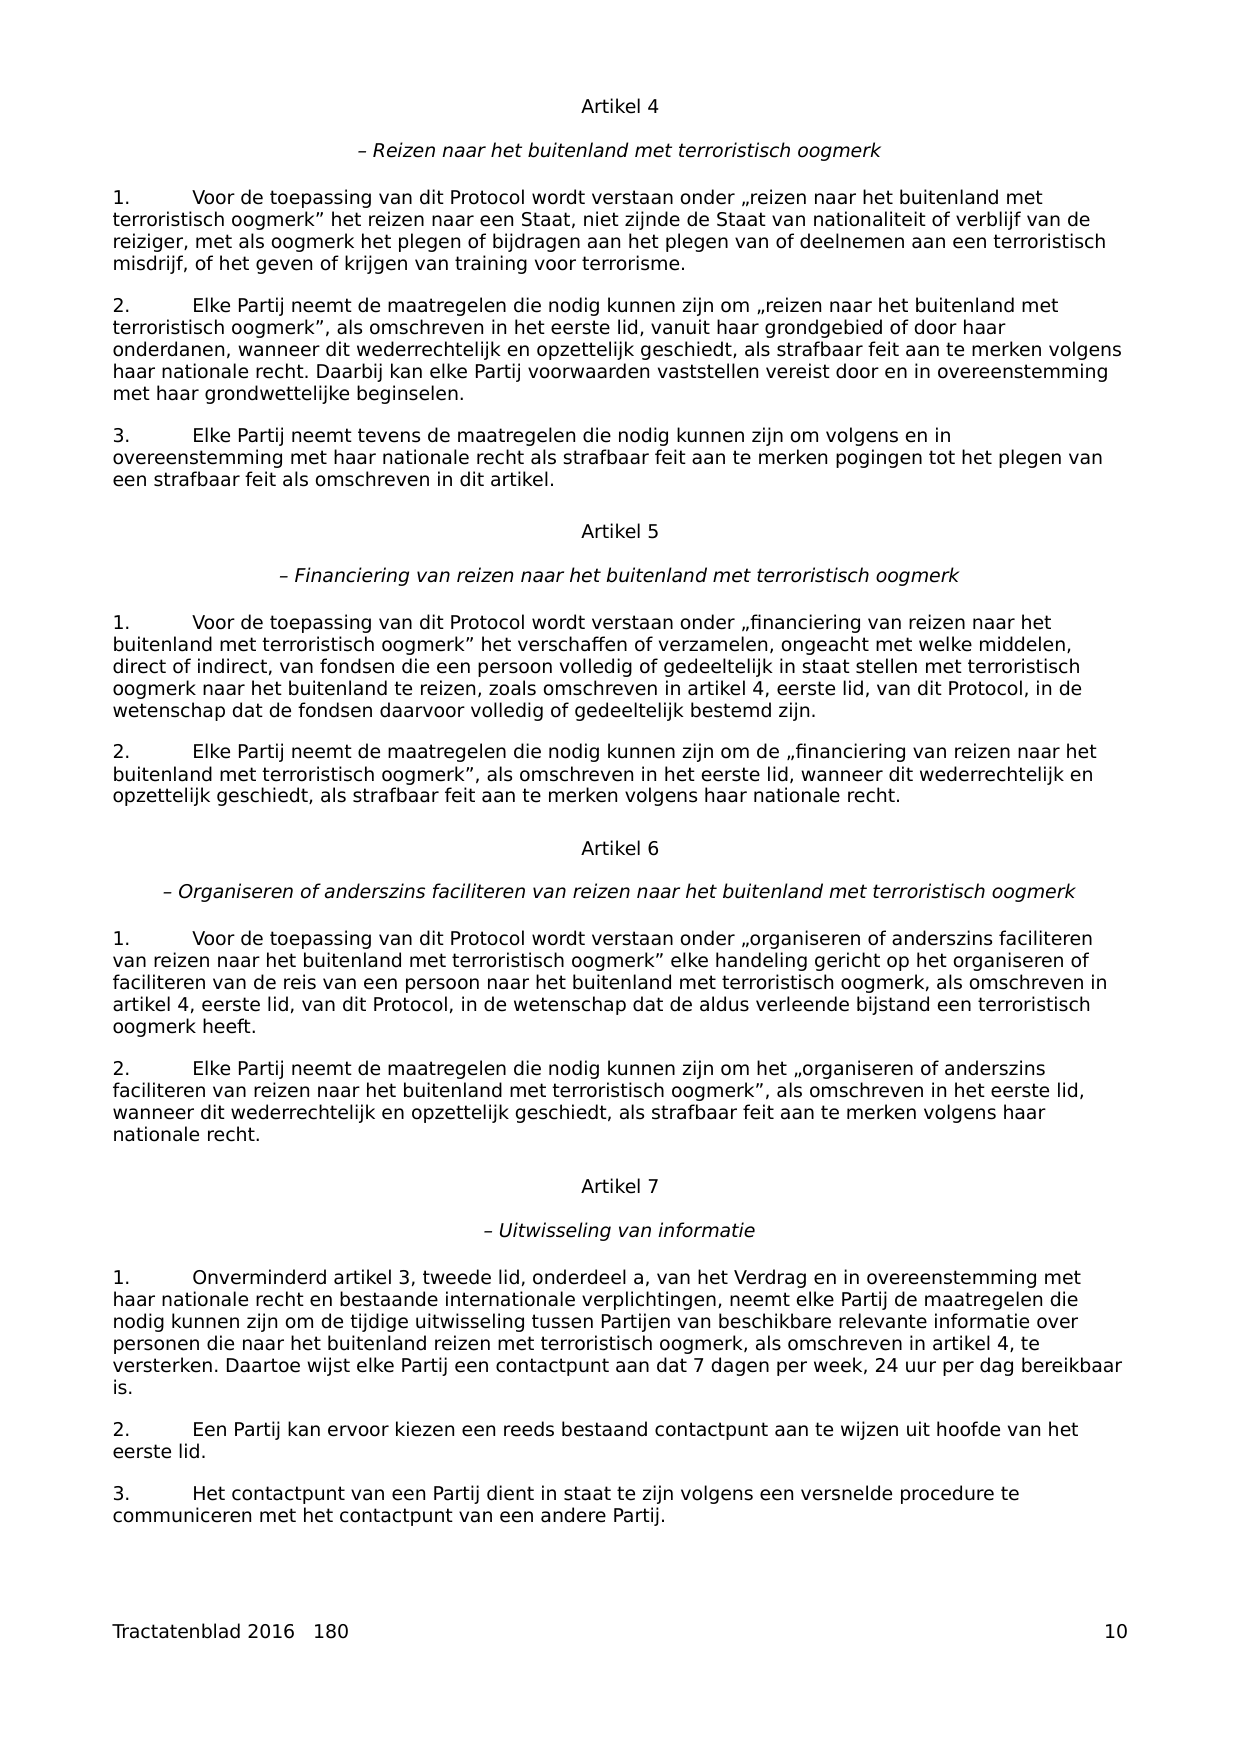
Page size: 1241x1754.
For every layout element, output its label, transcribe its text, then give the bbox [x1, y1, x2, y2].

text 2. Een Partij kan ervoor kiezen een reeds bestaand contactpunt aan te wijzen uit hoofde van het eerste lid. [112, 1419, 1128, 1463]
subtitle Artikel 7 – Uitwisseling van informatie [112, 1176, 1128, 1242]
text 2. Elke Partij neemt de maatregelen die nodig kunnen zijn om het „organiseren of anderszins faciliteren van reizen naar het buitenland met terroristisch oogmerk”, als omschreven in het eerste lid, wanneer dit wederrechtelijk en opzettelijk geschiedt, als strafbaar feit aan te merken volgens haar nationale recht. [112, 1058, 1128, 1146]
subtitle Artikel 4 – Reizen naar het buitenland met terroristisch oogmerk [112, 96, 1128, 162]
text 2. Elke Partij neemt de maatregelen die nodig kunnen zijn om de „financiering van reizen naar het buitenland met terroristisch oogmerk”, als omschreven in het eerste lid, wanneer dit wederrechtelijk en opzettelijk geschiedt, als strafbaar feit aan te merken volgens haar nationale recht. [112, 741, 1128, 807]
text 1. Voor de toepassing van dit Protocol wordt verstaan onder „organiseren of anderszins faciliteren van reizen naar het buitenland met terroristisch oogmerk” elke handeling gericht op het organiseren of faciliteren van de reis van een persoon naar het buitenland met terroristisch oogmerk, als omschreven in artikel 4, eerste lid, van dit Protocol, in de wetenschap dat de aldus verleende bijstand een terroristisch oogmerk heeft. [112, 928, 1128, 1038]
text 1. Voor de toepassing van dit Protocol wordt verstaan onder „financiering van reizen naar het buitenland met terroristisch oogmerk” het verschaffen of verzamelen, ongeacht met welke middelen, direct of indirect, van fondsen die een persoon volledig of gedeeltelijk in staat stellen met terroristisch oogmerk naar het buitenland te reizen, zoals omschreven in artikel 4, eerste lid, van dit Protocol, in de wetenschap dat de fondsen daarvoor volledig of gedeeltelijk bestemd zijn. [112, 612, 1128, 721]
subtitle Artikel 6 – Organiseren of anderszins faciliteren van reizen naar het buitenland met terroristisch oogmerk [112, 837, 1128, 903]
text 1. Voor de toepassing van dit Protocol wordt verstaan onder „reizen naar het buitenland met terroristisch oogmerk” het reizen naar een Staat, niet zijnde de Staat van nationaliteit of verblijf van de reiziger, met als oogmerk het plegen of bijdragen aan het plegen van of deelnemen aan een terroristisch misdrijf, of het geven of krijgen van training voor terrorisme. [112, 187, 1128, 275]
text 1. Onverminderd artikel 3, tweede lid, onderdeel a, van het Verdrag en in overeenstemming met haar nationale recht en bestaande internationale verplichtingen, neemt elke Partij de maatregelen die nodig kunnen zijn om de tijdige uitwisseling tussen Partijen van beschikbare relevante informatie over personen die naar het buitenland reizen met terroristisch oogmerk, als omschreven in artikel 4, te versterken. Daartoe wijst elke Partij een contactpunt aan dat 7 dagen per week, 24 uur per dag bereikbaar is. [112, 1267, 1128, 1399]
subtitle Artikel 5 – Financiering van reizen naar het buitenland met terroristisch oogmerk [112, 521, 1128, 587]
text 3. Het contactpunt van een Partij dient in staat te zijn volgens een versnelde procedure te communiceren met het contactpunt van een andere Partij. [112, 1483, 1128, 1527]
text 3. Elke Partij neemt tevens de maatregelen die nodig kunnen zijn om volgens en in overeenstemming met haar nationale recht als strafbaar feit aan te merken pogingen tot het plegen van een strafbaar feit als omschreven in dit artikel. [112, 425, 1128, 491]
text 2. Elke Partij neemt de maatregelen die nodig kunnen zijn om „reizen naar het buitenland met terroristisch oogmerk”, als omschreven in het eerste lid, vanuit haar grondgebied of door haar onderdanen, wanneer dit wederrechtelijk en opzettelijk geschiedt, als strafbaar feit aan te merken volgens haar nationale recht. Daarbij kan elke Partij voorwaarden vaststellen vereist door en in overeenstemming met haar grondwettelijke beginselen. [112, 295, 1128, 405]
